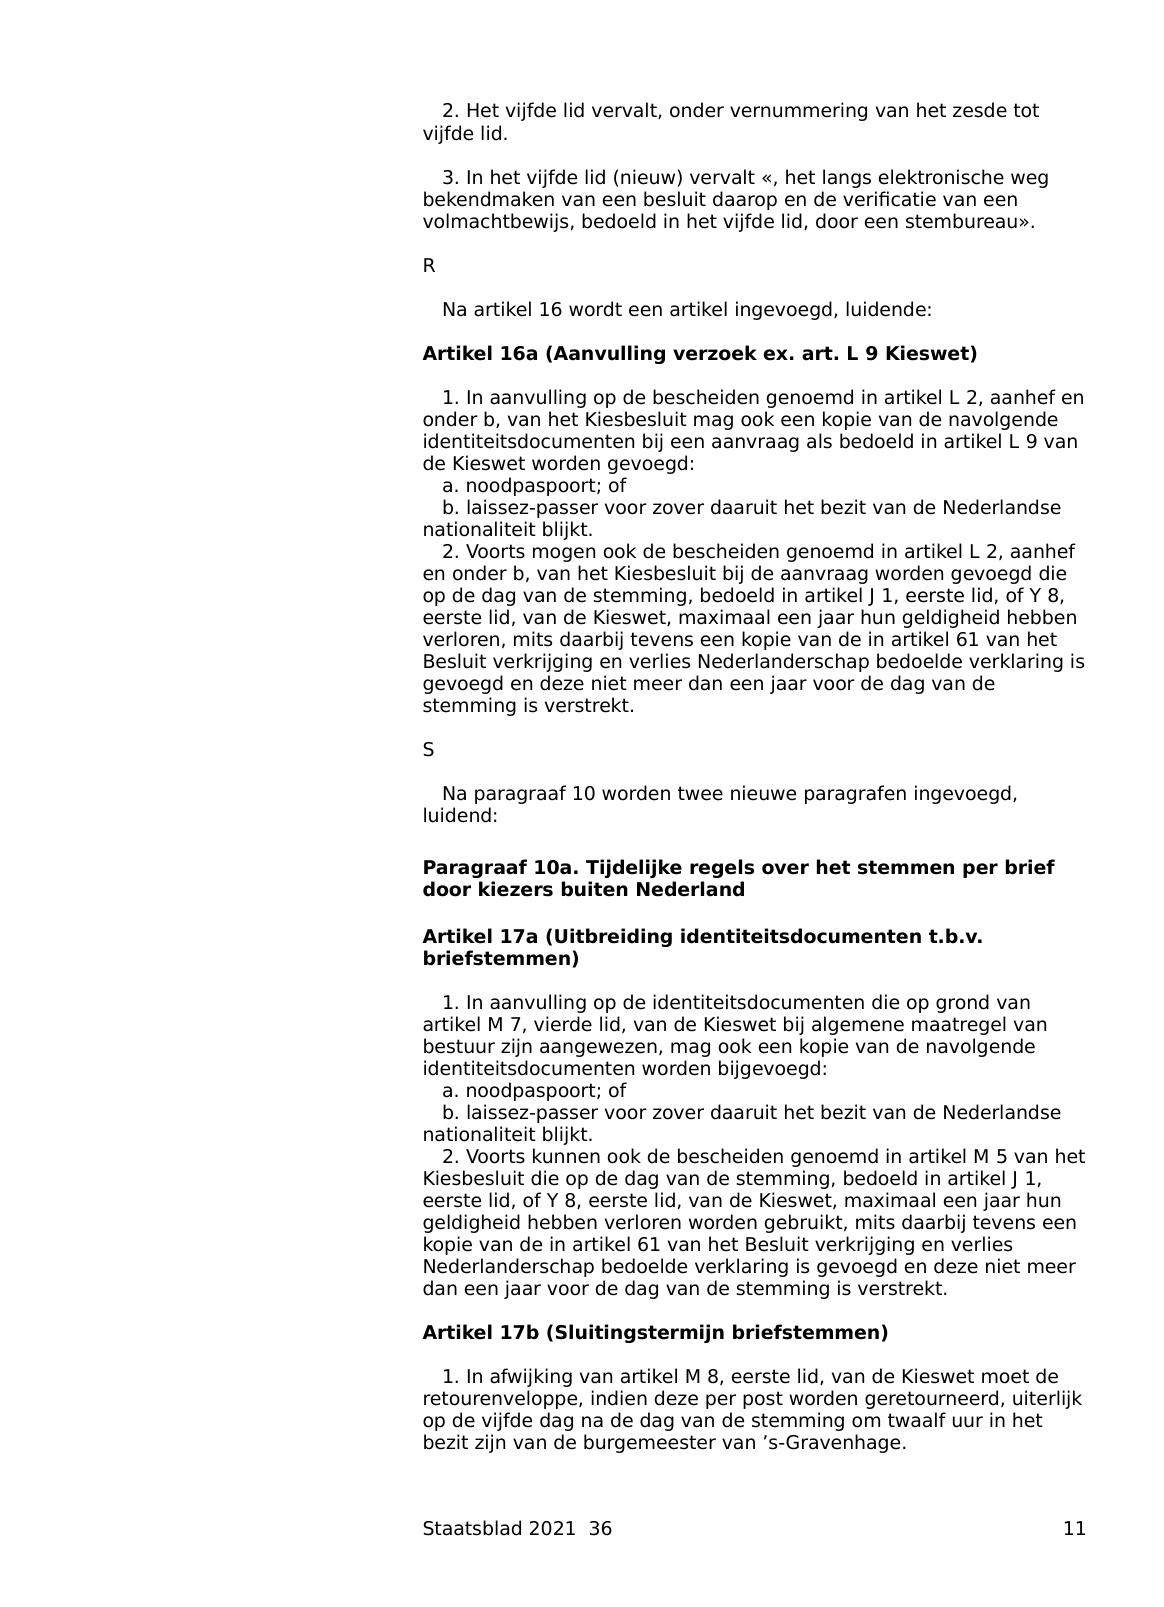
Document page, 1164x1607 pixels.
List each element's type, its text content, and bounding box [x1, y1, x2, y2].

text Na paragraaf 10 worden twee nieuwe paragrafen ingevoegd, luidend: [422, 783, 1087, 827]
subtitle Artikel 16a (Aanvulling verzoek ex. art. L 9 Kieswet) [422, 343, 1087, 365]
subtitle Artikel 17a (Uitbreiding identiteitsdocumenten t.b.v. briefstemmen) [422, 926, 1087, 970]
text 1. In afwijking van artikel M 8, eerste lid, van de Kieswet moet de retourenveloppe, indien deze per post worden geretourneerd, uiterlijk op de vijfde dag na de dag van de stemming om twaalf uur in het bezit zijn van de burgemeester van ’s-Gravenhage. [422, 1366, 1087, 1454]
subtitle Paragraaf 10a. Tijdelijke regels over het stemmen per brief door kiezers buiten Nederland [422, 857, 1087, 901]
text 2. Het vijfde lid vervalt, onder vernummering van het zesde tot vijfde lid. [422, 100, 1087, 144]
text S [422, 739, 1087, 761]
text 2. Voorts kunnen ook de bescheiden genoemd in artikel M 5 van het Kiesbesluit die op de dag van de stemming, bedoeld in artikel J 1, eerste lid, of Y 8, eerste lid, van de Kieswet, maximaal een jaar hun geldigheid hebben verloren worden gebruikt, mits daarbij tevens een kopie van de in artikel 61 van het Besluit verkrijging en verlies Nederlanderschap bedoelde verklaring is gevoegd en deze niet meer dan een jaar voor de dag van de stemming is verstrekt. [422, 1146, 1087, 1300]
text b. laissez-passer voor zover daaruit het bezit van de Nederlandse nationaliteit blijkt. [422, 1102, 1087, 1146]
text Na artikel 16 wordt een artikel ingevoegd, luidende: [422, 299, 1087, 321]
text a. noodpaspoort; of [422, 475, 1087, 497]
text 1. In aanvulling op de bescheiden genoemd in artikel L 2, aanhef en onder b, van het Kiesbesluit mag ook een kopie van de navolgende identiteitsdocumenten bij een aanvraag als bedoeld in artikel L 9 van de Kieswet worden gevoegd: [422, 387, 1087, 475]
text 2. Voorts mogen ook de bescheiden genoemd in artikel L 2, aanhef en onder b, van het Kiesbesluit bij de aanvraag worden gevoegd die op de dag van de stemming, bedoeld in artikel J 1, eerste lid, of Y 8, eerste lid, van de Kieswet, maximaal een jaar hun geldigheid hebben verloren, mits daarbij tevens een kopie van de in artikel 61 van het Besluit verkrijging en verlies Nederlanderschap bedoelde verklaring is gevoegd en deze niet meer dan een jaar voor de dag van de stemming is verstrekt. [422, 541, 1087, 717]
text b. laissez-passer voor zover daaruit het bezit van de Nederlandse nationaliteit blijkt. [422, 497, 1087, 541]
text R [422, 255, 1087, 277]
subtitle Artikel 17b (Sluitingstermijn briefstemmen) [422, 1322, 1087, 1344]
text a. noodpaspoort; of [422, 1080, 1087, 1102]
text 3. In het vijfde lid (nieuw) vervalt «, het langs elektronische weg bekendmaken van een besluit daarop en de verificatie van een volmachtbewijs, bedoeld in het vijfde lid, door een stembureau». [422, 167, 1087, 232]
text 1. In aanvulling op de identiteitsdocumenten die op grond van artikel M 7, vierde lid, van de Kieswet bij algemene maatregel van bestuur zijn aangewezen, mag ook een kopie van de navolgende identiteitsdocumenten worden bijgevoegd: [422, 992, 1087, 1080]
